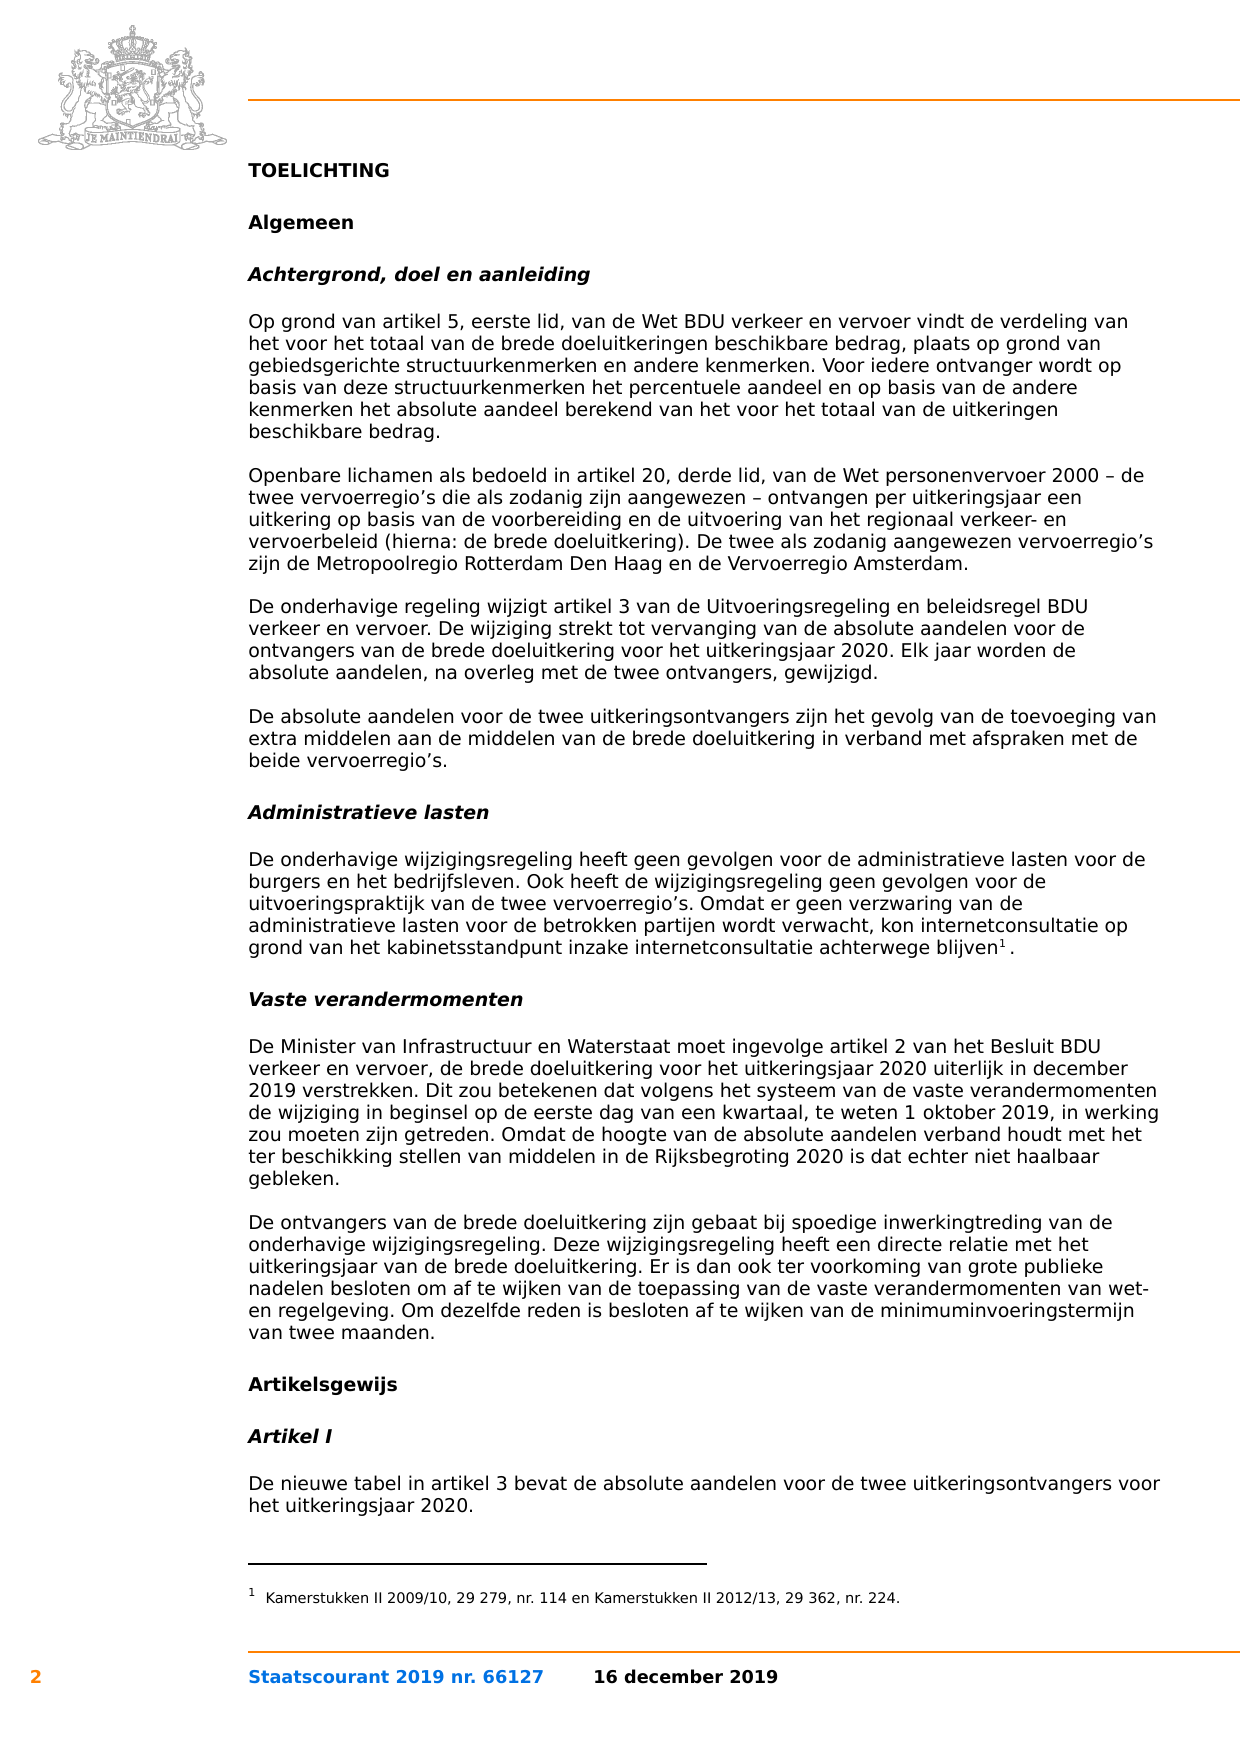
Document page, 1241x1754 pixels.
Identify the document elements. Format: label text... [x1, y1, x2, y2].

subtitle Artikel I [248, 1426, 1163, 1447]
subtitle Artikelsgewijs [248, 1373, 1163, 1396]
subtitle Vaste verandermomenten [248, 989, 1163, 1011]
text De ontvangers van de brede doeluitkering zijn gebaat bij spoedige inwerkingtreding van de onderhavige wijzigingsregeling. Deze wijzigingsregeling heeft een directe relatie met het uitkeringsjaar van de brede doeluitkering. Er is dan ook ter voorkoming van grote publieke nadelen besloten om af te wijken van de toepassing van de vaste verandermomenten van wet- en regelgeving. Om dezelfde reden is besloten af te wijken van de minimuminvoeringstermijn van twee maanden. [248, 1212, 1163, 1343]
text De onderhavige regeling wijzigt artikel 3 van de Uitvoeringsregeling en beleidsregel BDU verkeer en vervoer. De wijziging strekt tot vervanging van de absolute aandelen voor de ontvangers van de brede doeluitkering voor het uitkeringsjaar 2020. Elk jaar worden de absolute aandelen, na overleg met de twee ontvangers, gewijzigd. [248, 596, 1163, 684]
text Op grond van artikel 5, eerste lid, van de Wet BDU verkeer en vervoer vindt de verdeling van het voor het totaal van de brede doeluitkeringen beschikbare bedrag, plaats op grond van gebiedsgerichte structuurkenmerken en andere kenmerken. Voor iedere ontvanger wordt op basis van deze structuurkenmerken het percentuele aandeel en op basis van de andere kenmerken het absolute aandeel berekend van het voor het totaal van de uitkeringen beschikbare bedrag. [248, 311, 1163, 443]
text Openbare lichamen als bedoeld in artikel 20, derde lid, van de Wet personenvervoer 2000 – de twee vervoerregio’s die als zodanig zijn aangewezen – ontvangen per uitkeringsjaar een uitkering op basis van de voorbereiding en de uitvoering van het regionaal verkeer- en vervoerbeleid (hierna: de brede doeluitkering). De twee als zodanig aangewezen vervoerregio’s zijn de Metropoolregio Rotterdam Den Haag en de Vervoerregio Amsterdam. [248, 464, 1163, 574]
text De Minister van Infrastructuur en Waterstaat moet ingevolge artikel 2 van het Besluit BDU verkeer en vervoer, de brede doeluitkering voor het uitkeringsjaar 2020 uiterlijk in december 2019 verstrekken. Dit zou betekenen dat volgens het systeem van de vaste verandermomenten de wijziging in beginsel op de eerste dag van een kwartaal, te weten 1 oktober 2019, in werking zou moeten zijn getreden. Omdat de hoogte van de absolute aandelen verband houdt met het ter beschikking stellen van middelen in de Rijksbegroting 2020 is dat echter niet haalbaar gebleken. [248, 1036, 1163, 1190]
text Kamerstukken II 2009/10, 29 279, nr. 114 en Kamerstukken II 2012/13, 29 362, nr. 224. [248, 1586, 1163, 1608]
subtitle Administratieve lasten [248, 802, 1163, 824]
text De onderhavige wijzigingsregeling heeft geen gevolgen voor de administratieve lasten voor de burgers en het bedrijfsleven. Ook heeft de wijzigingsregeling geen gevolgen voor de uitvoeringspraktijk van de twee vervoerregio’s. Omdat er geen verzwaring van de administratieve lasten voor de betrokken partijen wordt verwacht, kon internetconsultatie op grond van het kabinetsstandpunt inzake internetconsultatie achterwege blijven. [248, 849, 1163, 959]
text De nieuwe tabel in artikel 3 bevat de absolute aandelen voor de twee uitkeringsontvangers voor het uitkeringsjaar 2020. [248, 1472, 1163, 1516]
subtitle TOELICHTING [248, 160, 1163, 182]
subtitle Achtergrond, doel en aanleiding [248, 264, 1163, 286]
picture [38, 25, 227, 150]
text De absolute aandelen voor de twee uitkeringsontvangers zijn het gevolg van de toevoeging van extra middelen aan de middelen van de brede doeluitkering in verband met afspraken met de beide vervoerregio’s. [248, 706, 1163, 772]
subtitle Algemeen [248, 212, 1163, 234]
